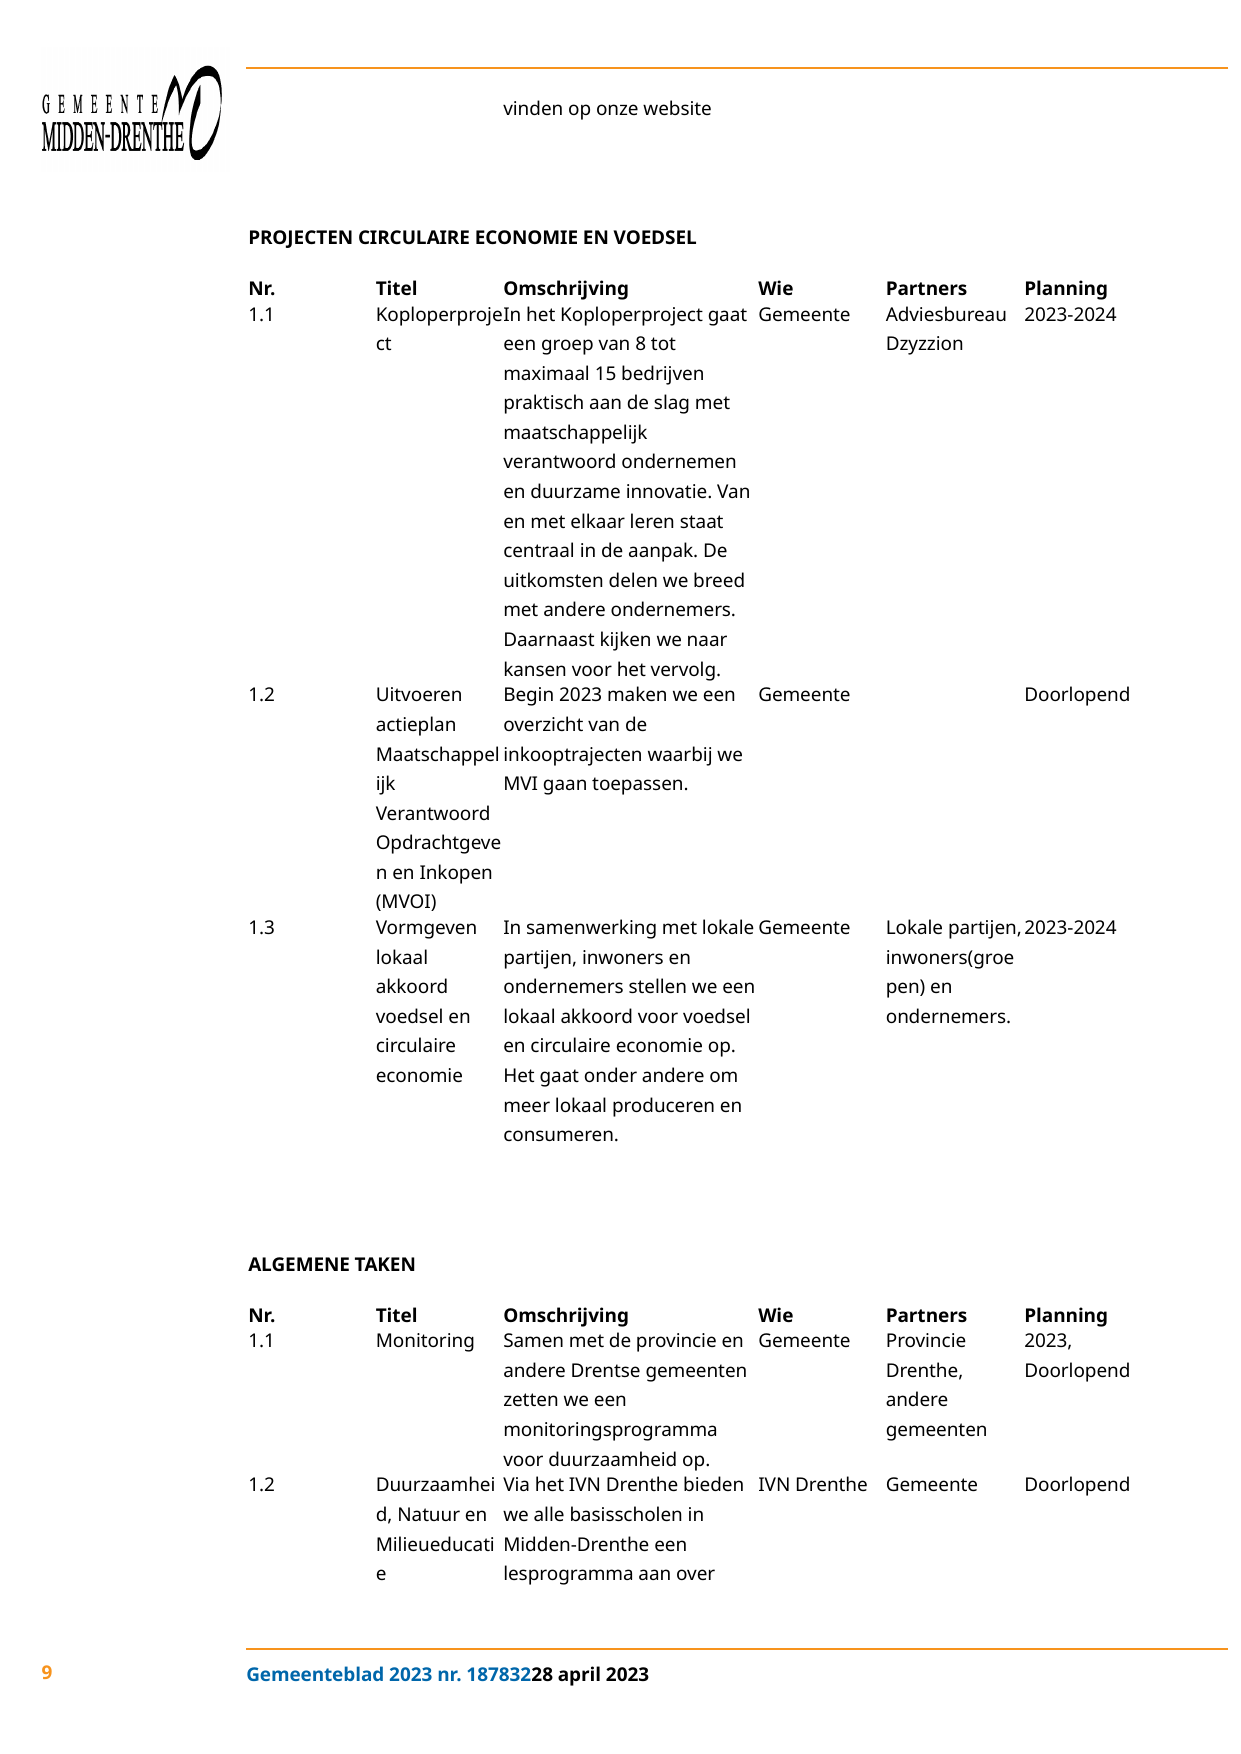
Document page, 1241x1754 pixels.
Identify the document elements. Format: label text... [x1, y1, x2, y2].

table_cell Gemeente [886, 1472, 1024, 1586]
table_cell [248, 95, 376, 121]
table_cell 1.1 [248, 301, 376, 682]
table_cell 1.2 [248, 1472, 376, 1586]
table_cell Samen met de provincie en andere Drentse gemeenten zetten we een monitoringsprogramma voor duurzaamheid op. [503, 1328, 758, 1472]
table_cell Begin 2023 maken we een overzicht van de inkooptrajecten waarbij we MVI gaan toepassen. [503, 682, 758, 914]
table_cell Monitoring [376, 1328, 503, 1472]
table_header Nr. [248, 275, 376, 301]
table_header Partners [886, 1302, 1024, 1327]
table_cell Provincie Drenthe, andere gemeenten [886, 1328, 1024, 1472]
table_cell 2023-2024 [1024, 914, 1152, 1147]
table_header Titel [376, 275, 503, 301]
table_cell 1.3 [248, 914, 376, 1147]
table_header Omschrijving [503, 1302, 758, 1327]
table_cell 1.2 [248, 682, 376, 914]
table_cell [758, 95, 886, 121]
table_cell Gemeente [758, 1328, 886, 1472]
table_header Wie [758, 275, 886, 301]
table_header Planning [1024, 275, 1152, 301]
table_cell In het Koploperproject gaat een groep van 8 tot maximaal 15 bedrijven praktisch aan de slag met maatschappelijk verantwoord ondernemen en duurzame innovatie. Van en met elkaar leren staat centraal in de aanpak. De uitkomsten delen we breed met andere ondernemers. Daarnaast kijken we naar kansen voor het vervolg. [503, 301, 758, 682]
table_cell IVN Drenthe [758, 1472, 886, 1586]
table_cell 2023-2024 [1024, 301, 1152, 682]
table_cell [376, 95, 503, 121]
table_cell Duurzaamheid, Natuur en Milieueducatie [376, 1472, 503, 1586]
table_header Partners [886, 275, 1024, 301]
text PROJECTEN CIRCULAIRE ECONOMIE EN VOEDSEL [248, 224, 1152, 250]
table_cell In samenwerking met lokale partijen, inwoners en ondernemers stellen we een lokaal akkoord voor voedsel en circulaire economie op. Het gaat onder andere om meer lokaal produceren en consumeren. [503, 914, 758, 1147]
table_header Titel [376, 1302, 503, 1327]
table_cell Koploperproject [376, 301, 503, 682]
table_cell Via het IVN Drenthe bieden we alle basisscholen in Midden-Drenthe een lesprogramma aan over [503, 1472, 758, 1586]
table_cell Lokale partijen, inwoners(groepen) en ondernemers. [886, 914, 1024, 1147]
picture [41, 47, 231, 172]
table_cell 1.1 [248, 1328, 376, 1472]
table_cell Gemeente [758, 914, 886, 1147]
table_header Nr. [248, 1302, 376, 1327]
table_cell Gemeente [758, 301, 886, 682]
table_cell Uitvoeren actieplan Maatschappelijk Verantwoord Opdrachtgeven en Inkopen (MVOI) [376, 682, 503, 914]
table_cell Doorlopend [1024, 1472, 1152, 1586]
table_cell [886, 95, 1024, 121]
table_header Planning [1024, 1302, 1152, 1327]
text ALGEMENE TAKEN [248, 1251, 1152, 1277]
table_cell Vormgeven lokaal akkoord voedsel en circulaire economie [376, 914, 503, 1147]
table_cell vinden op onze website [503, 95, 758, 121]
table_cell [886, 682, 1024, 914]
table_cell [1024, 95, 1152, 121]
table_cell Doorlopend [1024, 682, 1152, 914]
table_cell Gemeente [758, 682, 886, 914]
table_cell Adviesbureau Dzyzzion [886, 301, 1024, 682]
table_header Wie [758, 1302, 886, 1327]
table_cell 2023, Doorlopend [1024, 1328, 1152, 1472]
table_header Omschrijving [503, 275, 758, 301]
